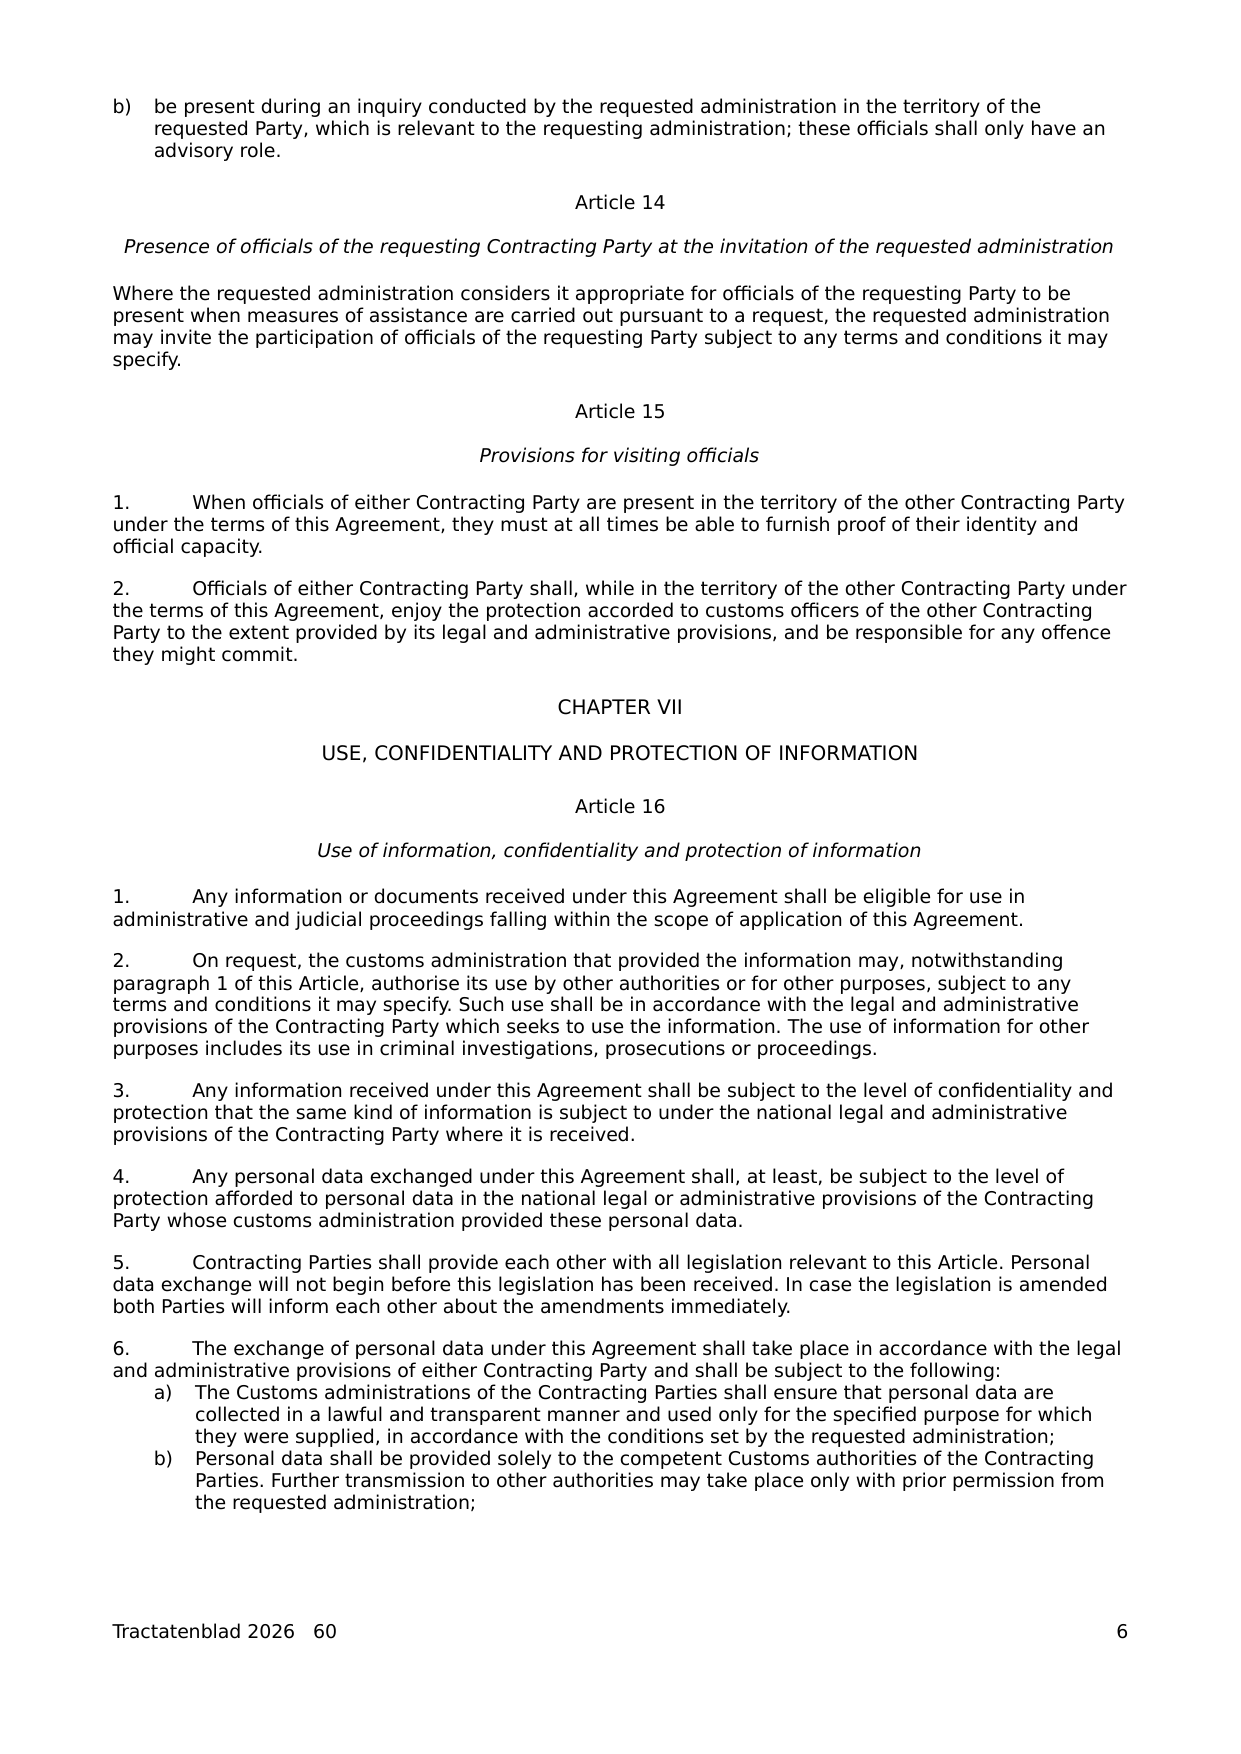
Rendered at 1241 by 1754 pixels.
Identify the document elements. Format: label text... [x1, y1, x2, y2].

subtitle Article 15 Provisions for visiting officials [112, 401, 1128, 467]
text 2. On request, the customs administration that provided the information may, notwithstanding paragraph 1 of this Article, authorise its use by other authorities or for other purposes, subject to any terms and conditions it may specify. Such use shall be in accordance with the legal and administrative provisions of the Contracting Party which seeks to use the information. The use of information for other purposes includes its use in criminal investigations, prosecutions or proceedings. [112, 950, 1128, 1060]
subtitle Article 16 Use of information, confidentiality and protection of information [112, 796, 1128, 861]
text 1. Any information or documents received under this Agreement shall be eligible for use in administrative and judicial proceedings falling within the scope of application of this Agreement. [112, 886, 1128, 930]
text 6. The exchange of personal data under this Agreement shall take place in accordance with the legal and administrative provisions of either Contracting Party and shall be subject to the following: [112, 1338, 1128, 1382]
text 2. Officials of either Contracting Party shall, while in the territory of the other Contracting Party under the terms of this Agreement, enjoy the protection accorded to customs officers of the other Contracting Party to the extent provided by its legal and administrative provisions, and be responsible for any offence they might commit. [112, 578, 1128, 666]
subtitle CHAPTER VII USE, CONFIDENTIALITY AND PROTECTION OF INFORMATION [112, 696, 1128, 766]
text Where the requested administration considers it appropriate for officials of the requesting Party to be present when measures of assistance are carried out pursuant to a request, the requested administration may invite the participation of officials of the requesting Party subject to any terms and conditions it may specify. [112, 283, 1128, 371]
text 5. Contracting Parties shall provide each other with all legislation relevant to this Article. Personal data exchange will not begin before this legislation has been received. In case the legislation is amended both Parties will inform each other about the amendments immediately. [112, 1252, 1128, 1318]
text b) be present during an inquiry conducted by the requested administration in the territory of the requested Party, which is relevant to the requesting administration; these officials shall only have an advisory role. [112, 96, 1128, 162]
subtitle Article 14 Presence of officials of the requesting Contracting Party at the invitation of the requested administration [112, 192, 1128, 258]
text 4. Any personal data exchanged under this Agreement shall, at least, be subject to the level of protection afforded to personal data in the national legal or administrative provisions of the Contracting Party whose customs administration provided these personal data. [112, 1166, 1128, 1232]
text b) Personal data shall be provided solely to the competent Customs authorities of the Contracting Parties. Further transmission to other authorities may take place only with prior permission from the requested administration; [153, 1448, 1128, 1514]
text a) The Customs administrations of the Contracting Parties shall ensure that personal data are collected in a lawful and transparent manner and used only for the specified purpose for which they were supplied, in accordance with the conditions set by the requested administration; [153, 1382, 1128, 1448]
text 1. When officials of either Contracting Party are present in the territory of the other Contracting Party under the terms of this Agreement, they must at all times be able to furnish proof of their identity and official capacity. [112, 492, 1128, 558]
text 3. Any information received under this Agreement shall be subject to the level of confidentiality and protection that the same kind of information is subject to under the national legal and administrative provisions of the Contracting Party where it is received. [112, 1080, 1128, 1146]
